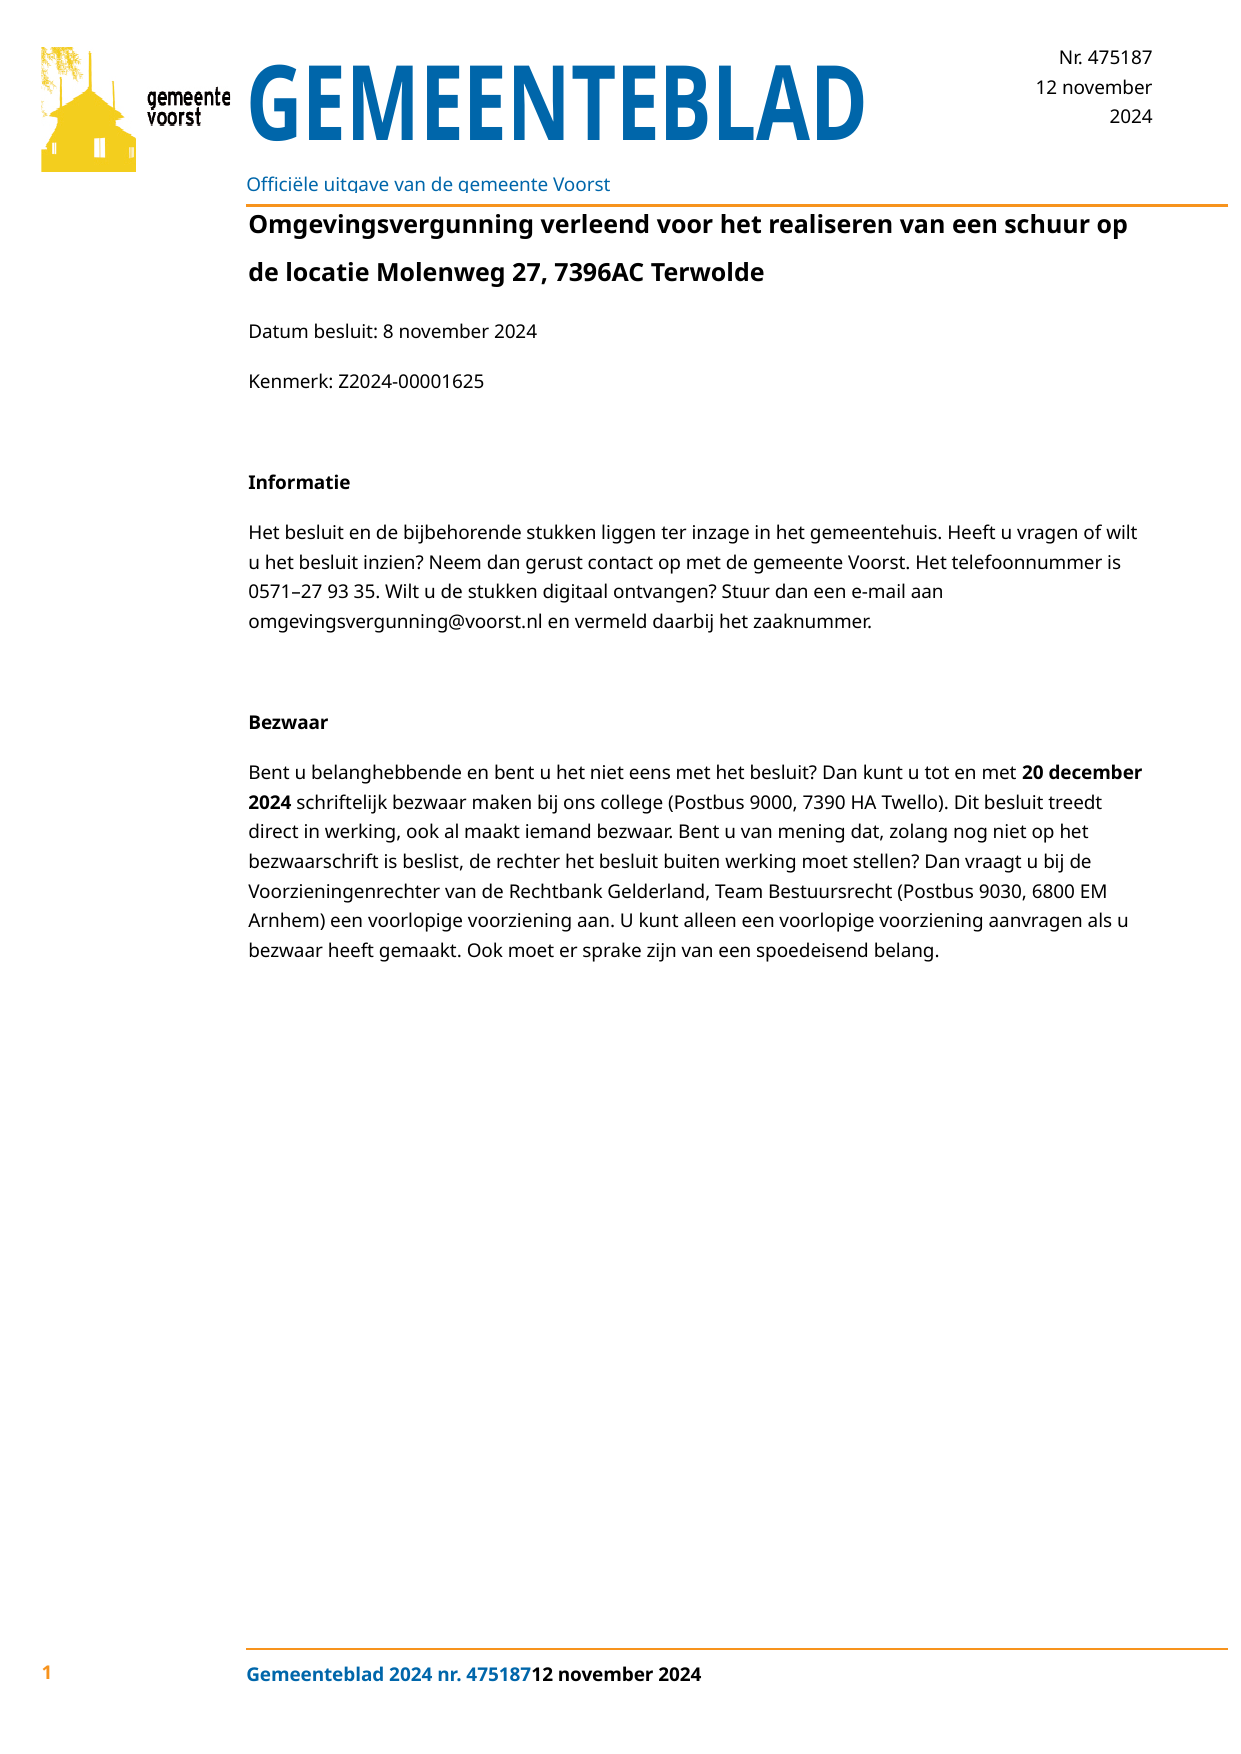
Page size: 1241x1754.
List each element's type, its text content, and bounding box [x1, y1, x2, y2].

text Bent u belanghebbende en bent u het niet eens met het besluit? Dan kunt u tot en met 20 december 2024 schriftelijk bezwaar maken bij ons college (Postbus 9000, 7390 HA Twello). Dit besluit treedt direct in werking, ook al maakt iemand bezwaar. Bent u van mening dat, zolang nog niet op het bezwaarschrift is beslist, de rechter het besluit buiten werking moet stellen? Dan vraagt u bij de Voorzieningenrechter van de Rechtbank Gelderland, Team Bestuursrecht (Postbus 9030, 6800 EM Arnhem) een voorlopige voorziening aan. U kunt alleen een voorlopige voorziening aanvragen als u bezwaar heeft gemaakt. Ook moet er sprake zijn van een spoedeisend belang. [248, 759, 1152, 963]
text Datum besluit: 8 november 2024 [248, 318, 1152, 344]
picture [41, 47, 231, 172]
text Bezwaar [248, 709, 1152, 735]
text Informatie [248, 469, 1152, 495]
text Het besluit en de bijbehorende stukken liggen ter inzage in het gemeentehuis. Heeft u vragen of wilt u het besluit inzien? Neem dan gerust contact op met de gemeente Voorst. Het telefoonnummer is 0571–27 93 35. Wilt u de stukken digitaal ontvangen? Stuur dan een e-mail aan omgevingsvergunning@voorst.nl en vermeld daarbij het zaaknummer. [248, 519, 1152, 634]
text Omgevingsvergunning verleend voor het realiseren van een schuur op de locatie Molenweg 27, 7396AC Terwolde [248, 207, 1152, 288]
text Kenmerk: Z2024-00001625 [248, 368, 1152, 394]
